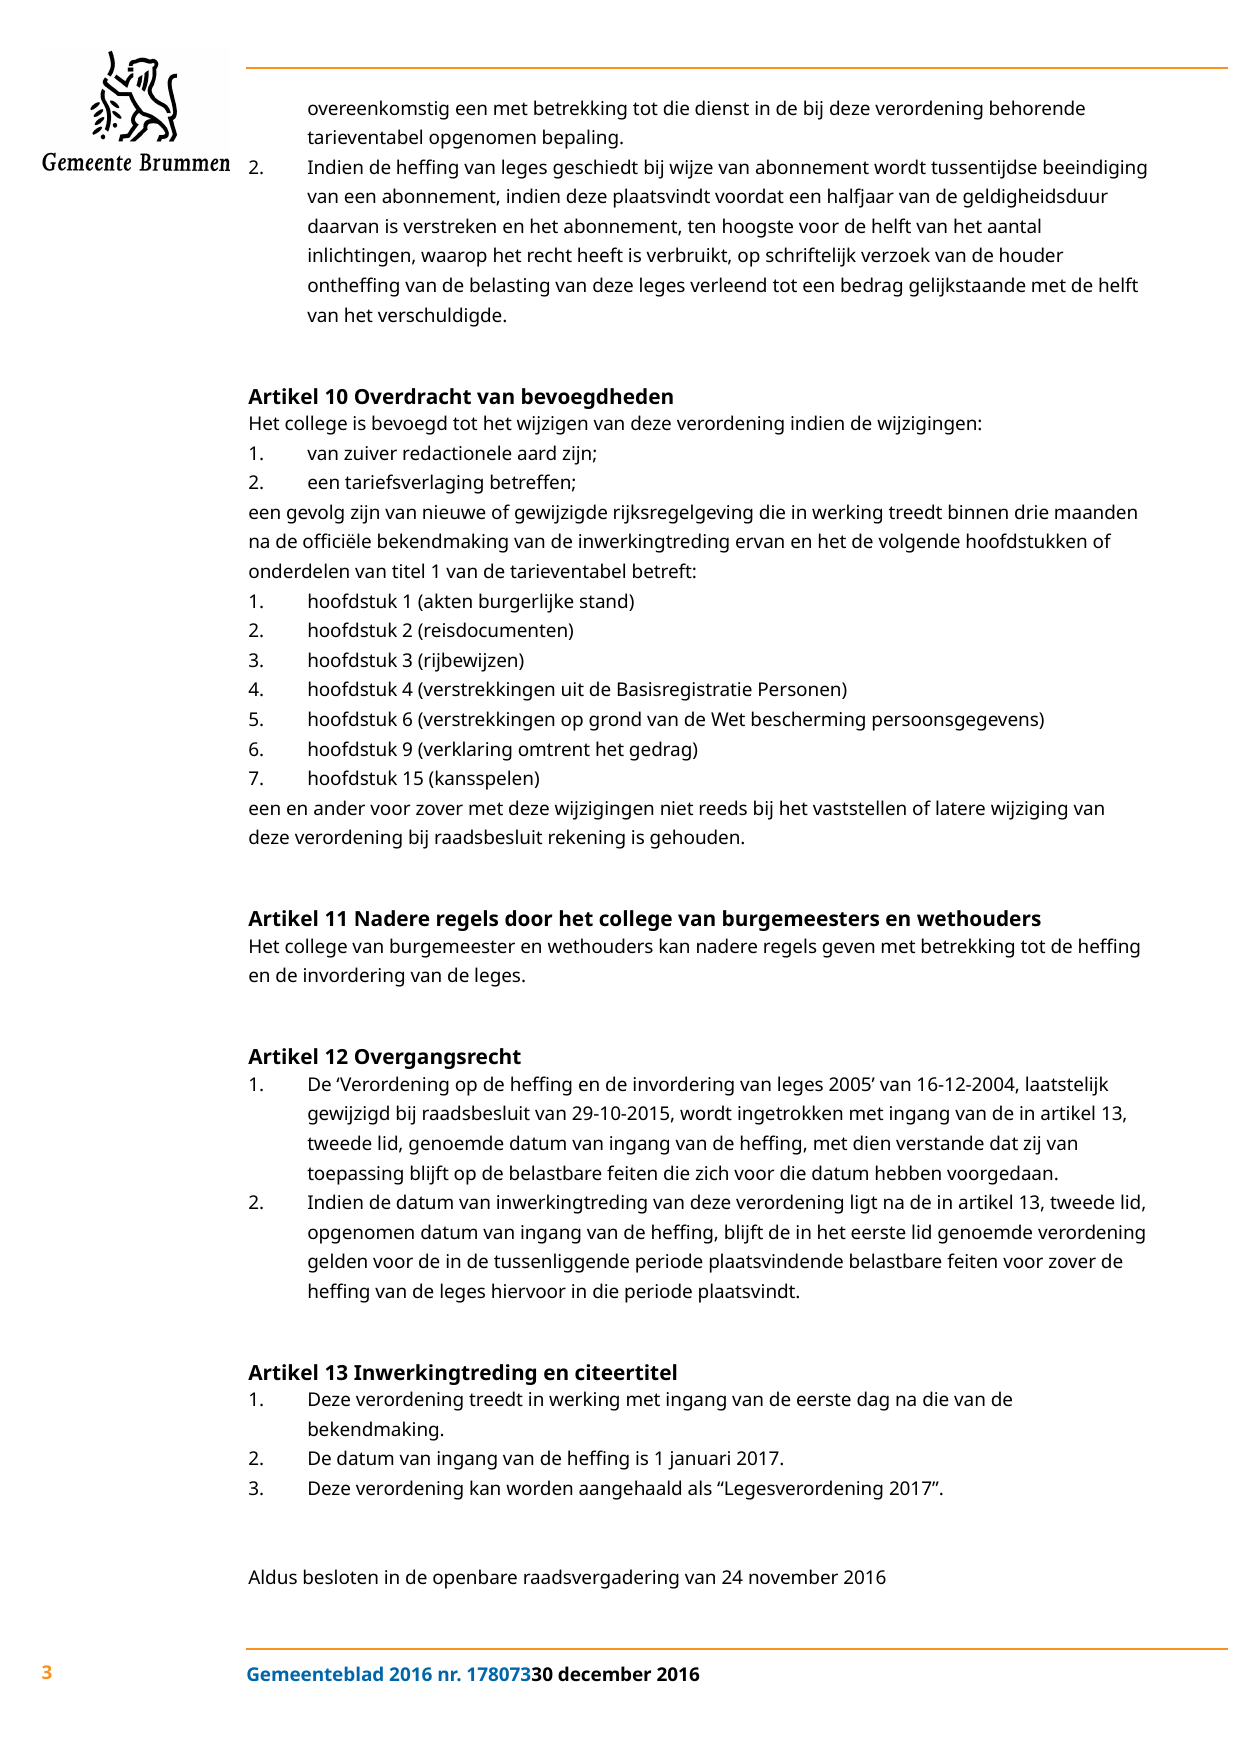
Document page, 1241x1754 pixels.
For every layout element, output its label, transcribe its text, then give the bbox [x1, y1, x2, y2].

list Deze verordening kan worden aangehaald als “Legesverordening 2017”. [248, 1475, 1152, 1501]
list Indien de heffing van leges geschiedt bij wijze van abonnement wordt tussentijdse beeindiging van een abonnement, indien deze plaatsvindt voordat een halfjaar van de geldigheidsduur daarvan is verstreken en het abonnement, ten hoogste voor de helft van het aantal inlichtingen, waarop het recht heeft is verbruikt, op schriftelijk verzoek van de houder ontheffing van de belasting van deze leges verleend tot een bedrag gelijkstaande met de helft van het verschuldigde. [248, 154, 1152, 328]
text Artikel 13 Inwerkingtreding en citeertitel [248, 1358, 1152, 1386]
list hoofdstuk 3 (rijbewijzen) [248, 647, 1152, 673]
list Deze verordening treedt in werking met ingang van de eerste dag na die van de bekendmaking. [248, 1386, 1152, 1442]
list De ‘Verordening op de heffing en de invordering van leges 2005’ van 16-12-2004, laatstelijk gewijzigd bij raadsbesluit van 29-10-2015, wordt ingetrokken met ingang van de in artikel 13, tweede lid, genoemde datum van ingang van de heffing, met dien verstande dat zij van toepassing blijft op de belastbare feiten die zich voor die datum hebben voorgedaan. [248, 1071, 1152, 1185]
picture [41, 47, 231, 172]
list overeenkomstig een met betrekking tot die dienst in de bij deze verordening behorende tarieventabel opgenomen bepaling. [248, 95, 1152, 150]
list hoofdstuk 6 (verstrekkingen op grond van de Wet bescherming persoonsgegevens) [248, 706, 1152, 732]
list hoofdstuk 9 (verklaring omtrent het gedrag) [248, 736, 1152, 761]
list hoofdstuk 15 (kansspelen) [248, 765, 1152, 791]
text Artikel 10 Overdracht van bevoegdheden [248, 382, 1152, 410]
list hoofdstuk 2 (reisdocumenten) [248, 617, 1152, 643]
text Het college van burgemeester en wethouders kan nadere regels geven met betrekking tot de heffing en de invordering van de leges. [248, 933, 1152, 988]
text een gevolg zijn van nieuwe of gewijzigde rijksregelgeving die in werking treedt binnen drie maanden na de officiële bekendmaking van de inwerkingtreding ervan en het de volgende hoofdstukken of onderdelen van titel 1 van de tarieventabel betreft: [248, 499, 1152, 584]
list een tariefsverlaging betreffen; [248, 469, 1152, 495]
text Artikel 11 Nadere regels door het college van burgemeesters en wethouders [248, 904, 1152, 933]
list Indien de datum van inwerkingtreding van deze verordening ligt na de in artikel 13, tweede lid, opgenomen datum van ingang van de heffing, blijft de in het eerste lid genoemde verordening gelden voor de in de tussenliggende periode plaatsvindende belastbare feiten voor zover de heffing van de leges hiervoor in die periode plaatsvindt. [248, 1189, 1152, 1304]
list hoofdstuk 4 (verstrekkingen uit de Basisregistratie Personen) [248, 677, 1152, 702]
text een en ander voor zover met deze wijzigingen niet reeds bij het vaststellen of latere wijziging van deze verordening bij raadsbesluit rekening is gehouden. [248, 795, 1152, 850]
list van zuiver redactionele aard zijn; [248, 440, 1152, 466]
text Aldus besloten in de openbare raadsvergadering van 24 november 2016 [248, 1564, 1152, 1590]
list hoofdstuk 1 (akten burgerlijke stand) [248, 588, 1152, 613]
list De datum van ingang van de heffing is 1 januari 2017. [248, 1446, 1152, 1471]
text Het college is bevoegd tot het wijzigen van deze verordening indien de wijzigingen: [248, 410, 1152, 436]
text Artikel 12 Overgangsrecht [248, 1042, 1152, 1071]
